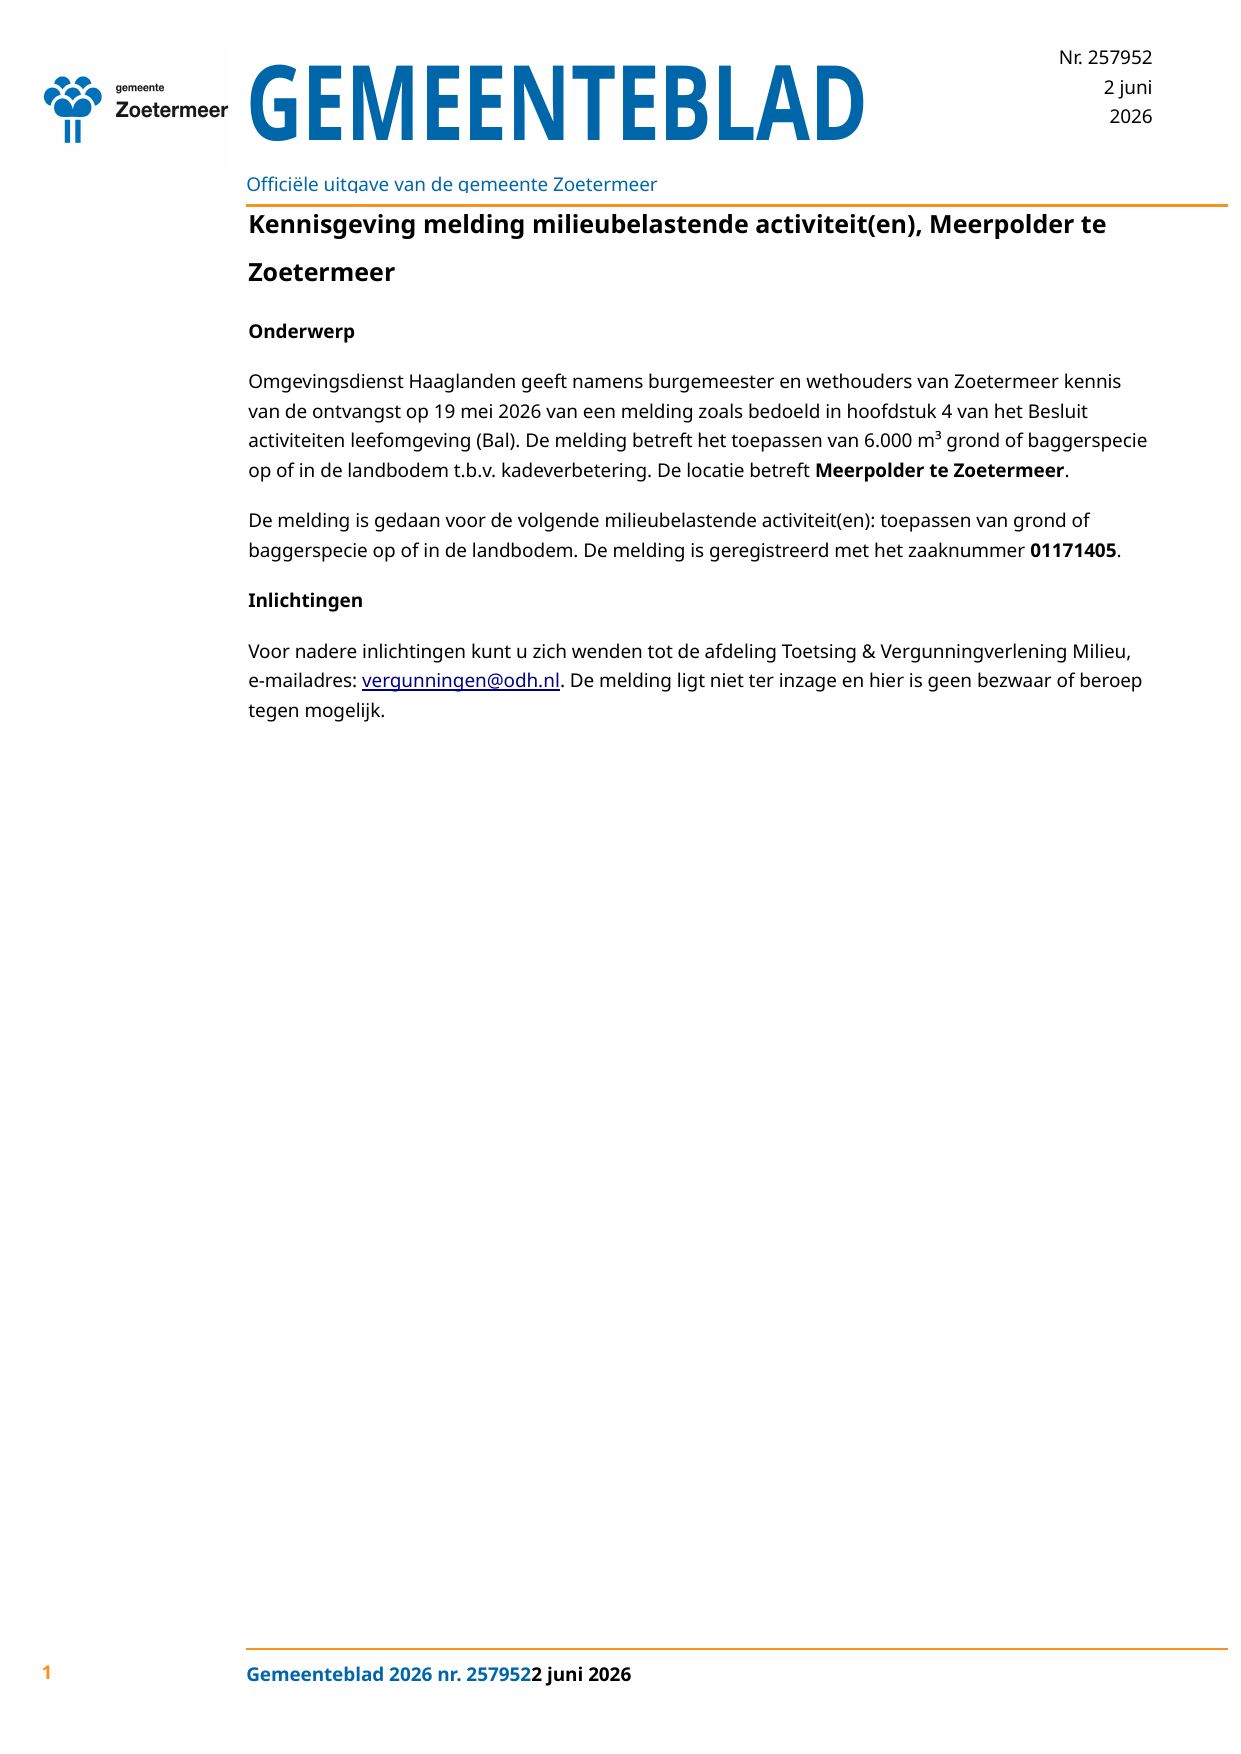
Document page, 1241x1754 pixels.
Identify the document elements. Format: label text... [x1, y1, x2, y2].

text Inlichtingen [248, 587, 1152, 613]
text Kennisgeving melding milieubelastende activiteit(en), Meerpolder te Zoetermeer [248, 207, 1152, 288]
picture [41, 47, 231, 172]
text Voor nadere inlichtingen kunt u zich wenden tot de afdeling Toetsing & Vergunningverlening Milieu, e-mailadres: vergunningen@odh.nl. De melding ligt niet ter inzage en hier is geen bezwaar of beroep tegen mogelijk. [248, 638, 1152, 723]
text Onderwerp [248, 318, 1152, 344]
text Omgevingsdienst Haaglanden geeft namens burgemeester en wethouders van Zoetermeer kennis van de ontvangst op 19 mei 2026 van een melding zoals bedoeld in hoofdstuk 4 van het Besluit activiteiten leefomgeving (Bal). De melding betreft het toepassen van 6.000 m³ grond of baggerspecie op of in de landbodem t.b.v. kadeverbetering. De locatie betreft Meerpolder te Zoetermeer. [248, 368, 1152, 483]
text De melding is gedaan voor de volgende milieubelastende activiteit(en): toepassen van grond of baggerspecie op of in de landbodem. De melding is geregistreerd met het zaaknummer 01171405. [248, 507, 1152, 563]
